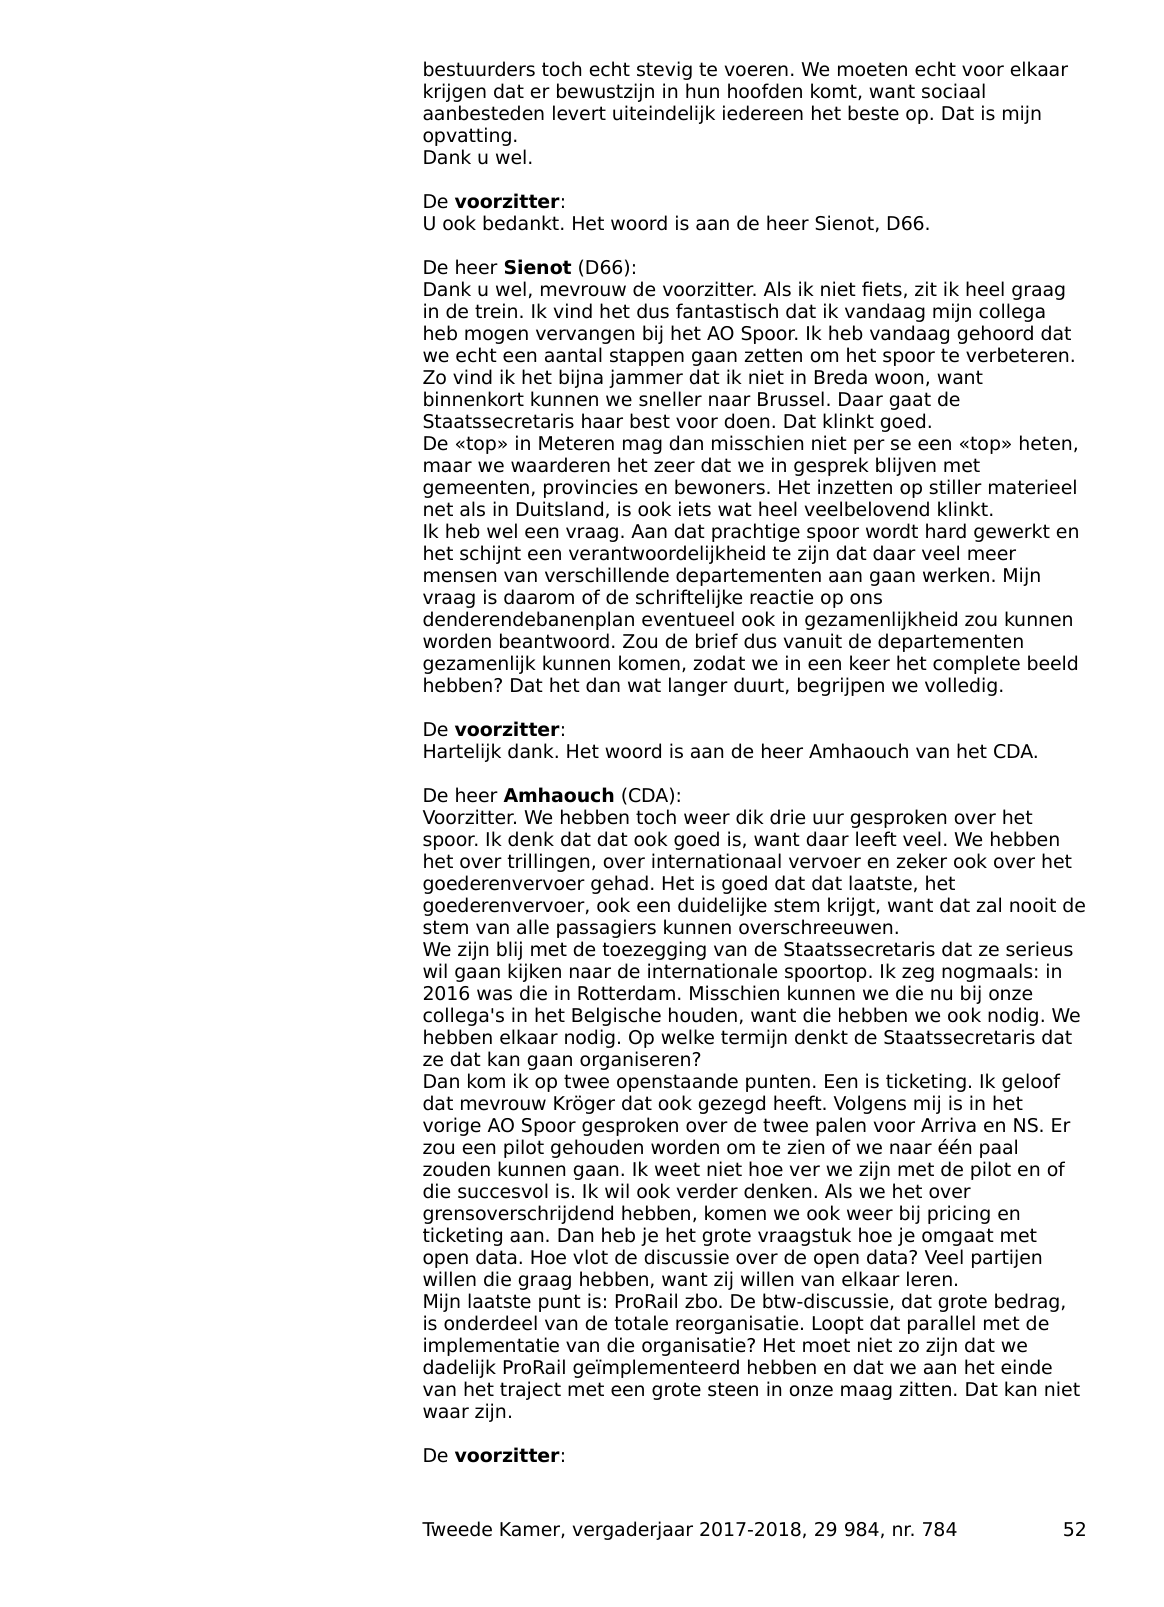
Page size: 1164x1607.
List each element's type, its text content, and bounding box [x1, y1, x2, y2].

text Dank u wel. [422, 147, 1087, 169]
text Dank u wel, mevrouw de voorzitter. Als ik niet fiets, zit ik heel graag in de trein. Ik vind het dus fantastisch dat ik vandaag mijn collega heb mogen vervangen bij het AO Spoor. Ik heb vandaag gehoord dat we echt een aantal stappen gaan zetten om het spoor te verbeteren. Zo vind ik het bijna jammer dat ik niet in Breda woon, want binnenkort kunnen we sneller naar Brussel. Daar gaat de Staatssecretaris haar best voor doen. Dat klinkt goed. [422, 279, 1087, 433]
text Dan kom ik op twee openstaande punten. Een is ticketing. Ik geloof dat mevrouw Kröger dat ook gezegd heeft. Volgens mij is in het vorige AO Spoor gesproken over de twee palen voor Arriva en NS. Er zou een pilot gehouden worden om te zien of we naar één paal zouden kunnen gaan. Ik weet niet hoe ver we zijn met de pilot en of die succesvol is. Ik wil ook verder denken. Als we het over grensoverschrijdend hebben, komen we ook weer bij pricing en ticketing aan. Dan heb je het grote vraagstuk hoe je omgaat met open data. Hoe vlot de discussie over de open data? Veel partijen willen die graag hebben, want zij willen van elkaar leren. [422, 1071, 1087, 1291]
text De heer Amhaouch (CDA): [422, 785, 1087, 807]
text We zijn blij met de toezegging van de Staatssecretaris dat ze serieus wil gaan kijken naar de internationale spoortop. Ik zeg nogmaals: in 2016 was die in Rotterdam. Misschien kunnen we die nu bij onze collega's in het Belgische houden, want die hebben we ook nodig. We hebben elkaar nodig. Op welke termijn denkt de Staatssecretaris dat ze dat kan gaan organiseren? [422, 939, 1087, 1071]
text De voorzitter: [422, 719, 1087, 741]
text Ik heb wel een vraag. Aan dat prachtige spoor wordt hard gewerkt en het schijnt een verantwoordelijkheid te zijn dat daar veel meer mensen van verschillende departementen aan gaan werken. Mijn vraag is daarom of de schriftelijke reactie op ons denderendebanenplan eventueel ook in gezamenlijkheid zou kunnen worden beantwoord. Zou de brief dus vanuit de departementen gezamenlijk kunnen komen, zodat we in een keer het complete beeld hebben? Dat het dan wat langer duurt, begrijpen we volledig. [422, 521, 1087, 697]
text De voorzitter: [422, 191, 1087, 213]
text Hartelijk dank. Het woord is aan de heer Amhaouch van het CDA. [422, 741, 1087, 763]
text Mijn laatste punt is: ProRail zbo. De btw-discussie, dat grote bedrag, is onderdeel van de totale reorganisatie. Loopt dat parallel met de implementatie van die organisatie? Het moet niet zo zijn dat we dadelijk ProRail geïmplementeerd hebben en dat we aan het einde van het traject met een grote steen in onze maag zitten. Dat kan niet waar zijn. [422, 1291, 1087, 1423]
text Voorzitter. We hebben toch weer dik drie uur gesproken over het spoor. Ik denk dat dat ook goed is, want daar leeft veel. We hebben het over trillingen, over internationaal vervoer en zeker ook over het goederenvervoer gehad. Het is goed dat dat laatste, het goederenvervoer, ook een duidelijke stem krijgt, want dat zal nooit de stem van alle passagiers kunnen overschreeuwen. [422, 807, 1087, 939]
text De «top» in Meteren mag dan misschien niet per se een «top» heten, maar we waarderen het zeer dat we in gesprek blijven met gemeenten, provincies en bewoners. Het inzetten op stiller materieel net als in Duitsland, is ook iets wat heel veelbelovend klinkt. [422, 433, 1087, 521]
text De voorzitter: [422, 1445, 1087, 1467]
text De heer Sienot (D66): [422, 257, 1087, 279]
text U ook bedankt. Het woord is aan de heer Sienot, D66. [422, 213, 1087, 235]
text bestuurders toch echt stevig te voeren. We moeten echt voor elkaar krijgen dat er bewustzijn in hun hoofden komt, want sociaal aanbesteden levert uiteindelijk iedereen het beste op. Dat is mijn opvatting. [422, 59, 1087, 147]
